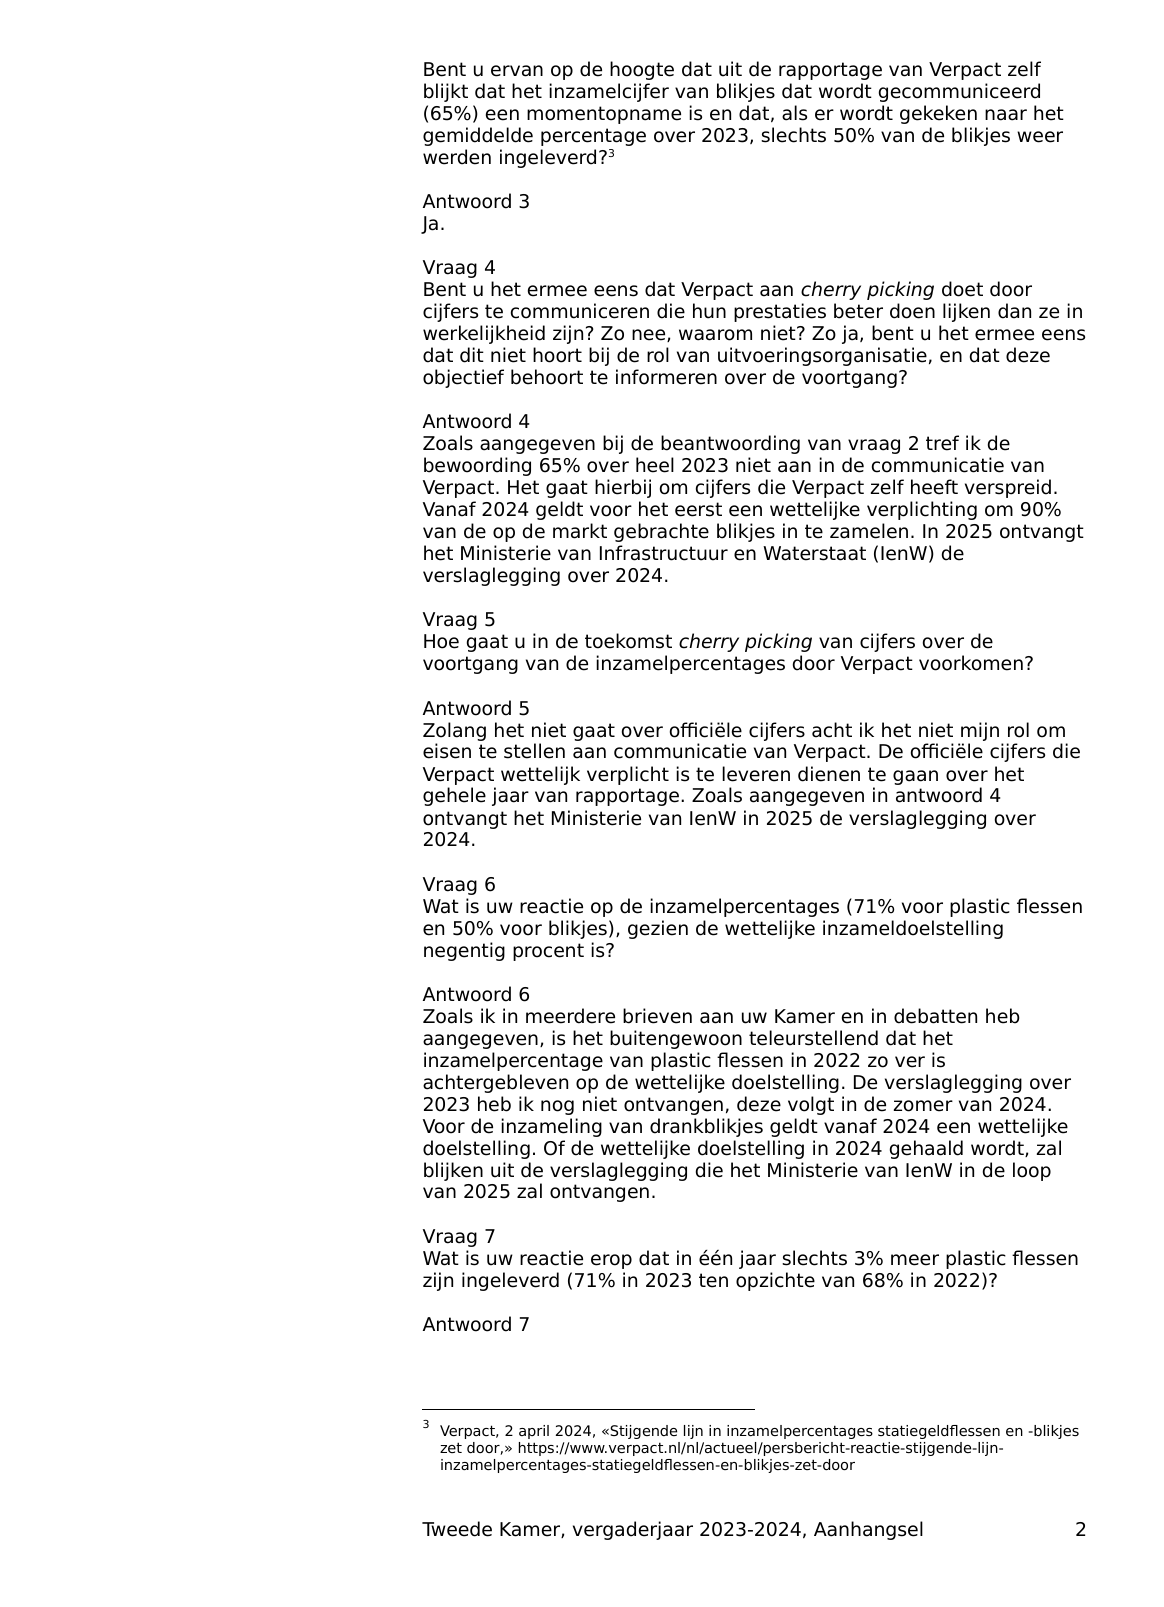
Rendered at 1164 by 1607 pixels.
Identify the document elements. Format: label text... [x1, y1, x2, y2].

text Antwoord 5 [422, 697, 1087, 719]
text Antwoord 6 [422, 984, 1087, 1006]
text Vraag 5 [422, 609, 1087, 631]
text Verpact, 2 april 2024, «Stijgende lijn in inzamelpercentages statiegeldflessen en -blikjes zet door,» https://www.verpact.nl/nl/actueel/persbericht-reactie-stijgende-lijn-inzamelpercentages-statiegeldflessen-en-blikjes-zet-door [422, 1418, 1087, 1474]
text Zoals aangegeven bij de beantwoording van vraag 2 tref ik de bewoording 65% over heel 2023 niet aan in de communicatie van Verpact. Het gaat hierbij om cijfers die Verpact zelf heeft verspreid. Vanaf 2024 geldt voor het eerst een wettelijke verplichting om 90% van de op de markt gebrachte blikjes in te zamelen. In 2025 ontvangt het Ministerie van Infrastructuur en Waterstaat (IenW) de verslaglegging over 2024. [422, 433, 1087, 587]
text Wat is uw reactie op de inzamelpercentages (71% voor plastic flessen en 50% voor blikjes), gezien de wettelijke inzameldoelstelling negentig procent is? [422, 896, 1087, 961]
text Hoe gaat u in de toekomst cherry picking van cijfers over de voortgang van de inzamelpercentages door Verpact voorkomen? [422, 631, 1087, 675]
text Ja. [422, 213, 1087, 235]
text Bent u ervan op de hoogte dat uit de rapportage van Verpact zelf blijkt dat het inzamelcijfer van blikjes dat wordt gecommuniceerd (65%) een momentopname is en dat, als er wordt gekeken naar het gemiddelde percentage over 2023, slechts 50% van de blikjes weer werden ingeleverd? [422, 59, 1087, 169]
text Antwoord 4 [422, 411, 1087, 433]
text Antwoord 7 [422, 1314, 1087, 1336]
text Antwoord 3 [422, 191, 1087, 213]
text Bent u het ermee eens dat Verpact aan cherry picking doet door cijfers te communiceren die hun prestaties beter doen lijken dan ze in werkelijkheid zijn? Zo nee, waarom niet? Zo ja, bent u het ermee eens dat dit niet hoort bij de rol van uitvoeringsorganisatie, en dat deze objectief behoort te informeren over de voortgang? [422, 279, 1087, 389]
text Vraag 6 [422, 873, 1087, 896]
text Zoals ik in meerdere brieven aan uw Kamer en in debatten heb aangegeven, is het buitengewoon teleurstellend dat het inzamelpercentage van plastic flessen in 2022 zo ver is achtergebleven op de wettelijke doelstelling. De verslaglegging over 2023 heb ik nog niet ontvangen, deze volgt in de zomer van 2024. [422, 1006, 1087, 1116]
text Voor de inzameling van drankblikjes geldt vanaf 2024 een wettelijke doelstelling. Of de wettelijke doelstelling in 2024 gehaald wordt, zal blijken uit de verslaglegging die het Ministerie van IenW in de loop van 2025 zal ontvangen. [422, 1116, 1087, 1203]
text Vraag 4 [422, 257, 1087, 279]
text Zolang het niet gaat over officiële cijfers acht ik het niet mijn rol om eisen te stellen aan communicatie van Verpact. De officiële cijfers die Verpact wettelijk verplicht is te leveren dienen te gaan over het gehele jaar van rapportage. Zoals aangegeven in antwoord 4 ontvangt het Ministerie van IenW in 2025 de verslaglegging over 2024. [422, 719, 1087, 851]
text Vraag 7 [422, 1226, 1087, 1248]
text Wat is uw reactie erop dat in één jaar slechts 3% meer plastic flessen zijn ingeleverd (71% in 2023 ten opzichte van 68% in 2022)? [422, 1248, 1087, 1292]
